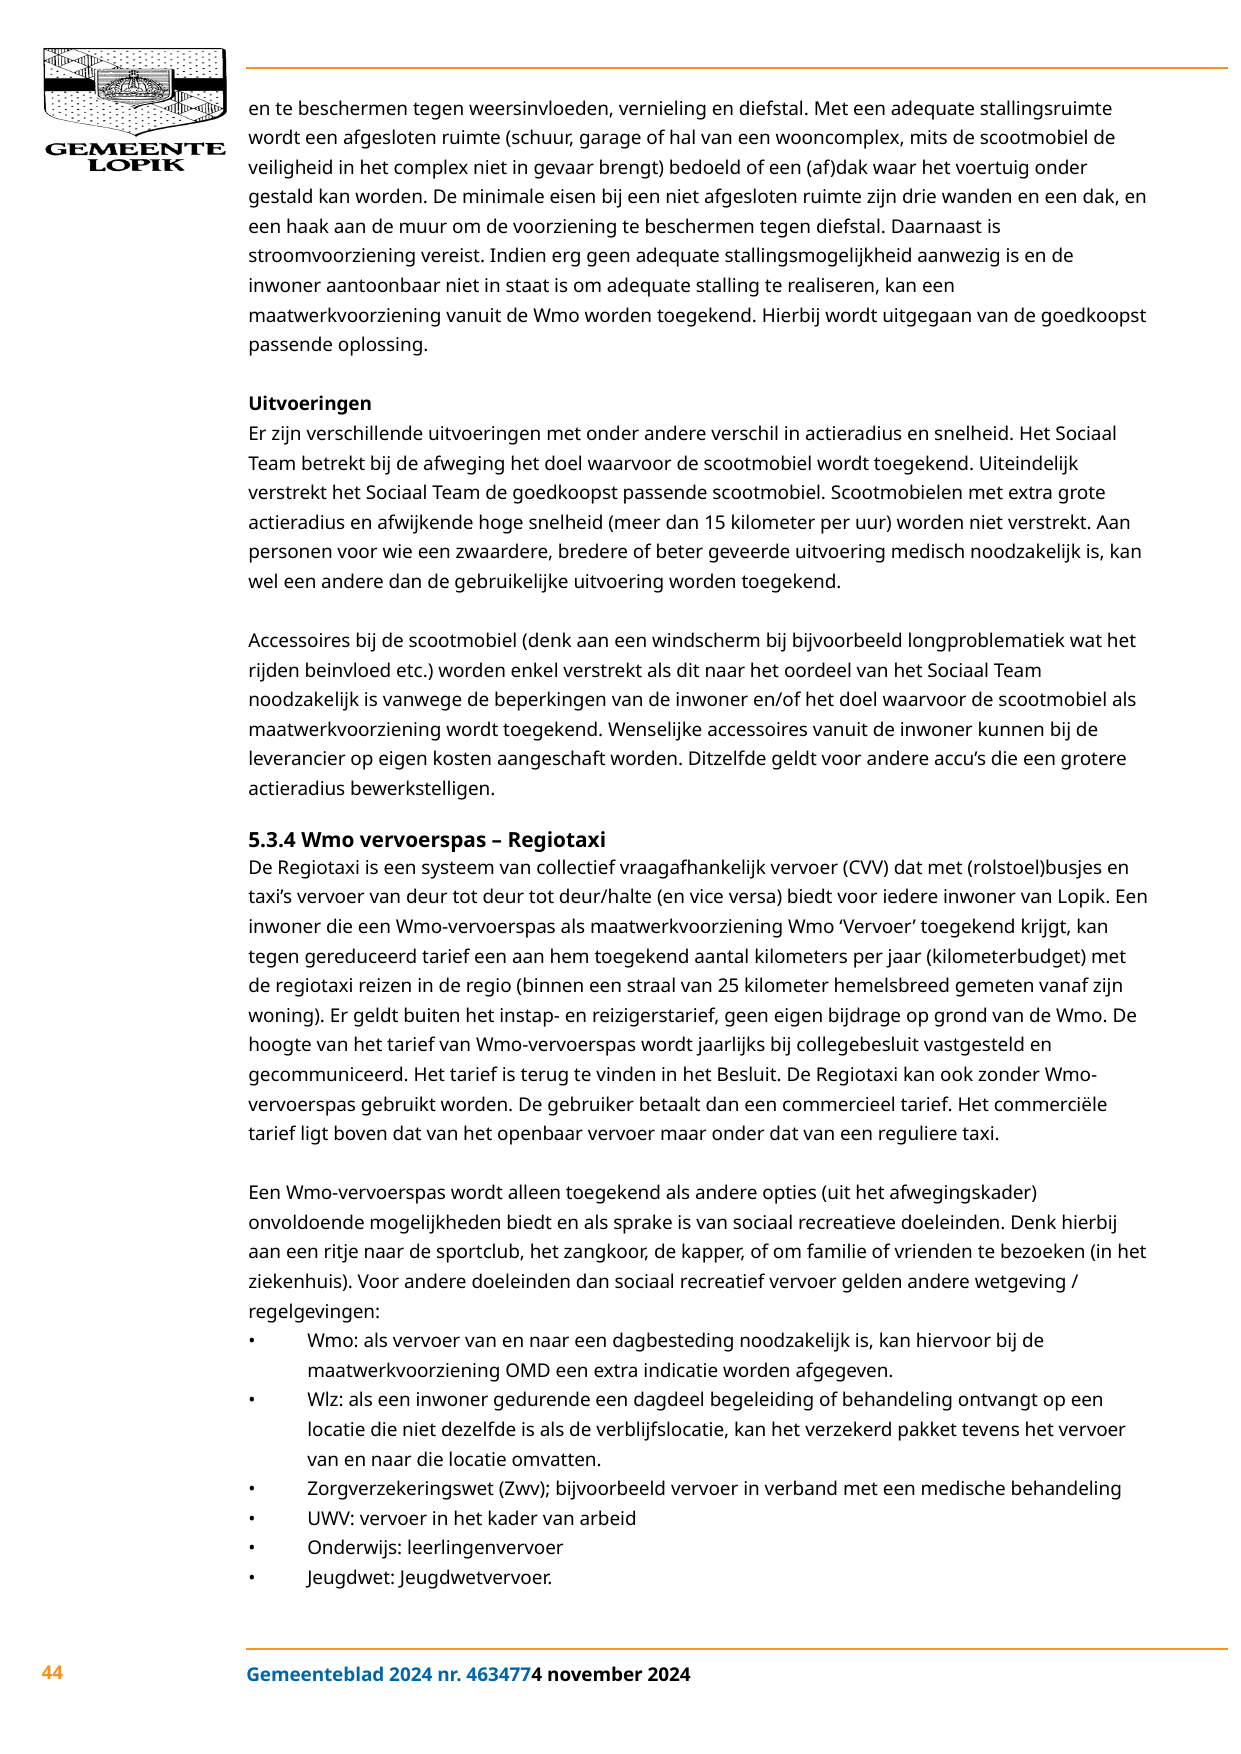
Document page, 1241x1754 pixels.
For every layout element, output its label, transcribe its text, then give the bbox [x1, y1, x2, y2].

text Een Wmo-vervoerspas wordt alleen toegekend als andere opties (uit het afwegingskader) onvoldoende mogelijkheden biedt en als sprake is van sociaal recreatieve doeleinden. Denk hierbij aan een ritje naar de sportclub, het zangkoor, de kapper, of om familie of vrienden te bezoeken (in het ziekenhuis). Voor andere doeleinden dan sociaal recreatief vervoer gelden andere wetgeving / regelgevingen: [248, 1179, 1152, 1323]
list UWV: vervoer in het kader van arbeid [248, 1505, 1152, 1531]
text De Regiotaxi is een systeem van collectief vraagafhankelijk vervoer (CVV) dat met (rolstoel)busjes en taxi’s vervoer van deur tot deur tot deur/halte (en vice versa) biedt voor iedere inwoner van Lopik. Een inwoner die een Wmo-vervoerspas als maatwerkvoorziening Wmo ‘Vervoer’ toegekend krijgt, kan tegen gereduceerd tarief een aan hem toegekend aantal kilometers per jaar (kilometerbudget) met de regiotaxi reizen in de regio (binnen een straal van 25 kilometer hemelsbreed gemeten vanaf zijn woning). Er geldt buiten het instap- en reizigerstarief, geen eigen bijdrage op grond van de Wmo. De hoogte van het tarief van Wmo-vervoerspas wordt jaarlijks bij collegebesluit vastgesteld en gecommuniceerd. Het tarief is terug te vinden in het Besluit. De Regiotaxi kan ook zonder Wmo-vervoerspas gebruikt worden. De gebruiker betaalt dan een commercieel tarief. Het commerciële tarief ligt boven dat van het openbaar vervoer maar onder dat van een reguliere taxi. [248, 854, 1152, 1146]
list Wmo: als vervoer van en naar een dagbesteding noodzakelijk is, kan hiervoor bij de maatwerkvoorziening OMD een extra indicatie worden afgegeven. [248, 1327, 1152, 1383]
text 5.3.4 Wmo vervoerspas – Regiotaxi [248, 826, 1152, 854]
text Er zijn verschillende uitvoeringen met onder andere verschil in actieradius en snelheid. Het Sociaal Team betrekt bij de afweging het doel waarvoor de scootmobiel wordt toegekend. Uiteindelijk verstrekt het Sociaal Team de goedkoopst passende scootmobiel. Scootmobielen met extra grote actieradius en afwijkende hoge snelheid (meer dan 15 kilometer per uur) worden niet verstrekt. Aan personen voor wie een zwaardere, bredere of beter geveerde uitvoering medisch noodzakelijk is, kan wel een andere dan de gebruikelijke uitvoering worden toegekend. [248, 420, 1152, 594]
list Zorgverzekeringswet (Zwv); bijvoorbeeld vervoer in verband met een medische behandeling [248, 1475, 1152, 1501]
text Accessoires bij de scootmobiel (denk aan een windscherm bij bijvoorbeeld longproblematiek wat het rijden beinvloed etc.) worden enkel verstrekt als dit naar het oordeel van het Sociaal Team noodzakelijk is vanwege de beperkingen van de inwoner en/of het doel waarvoor de scootmobiel als maatwerkvoorziening wordt toegekend. Wenselijke accessoires vanuit de inwoner kunnen bij de leverancier op eigen kosten aangeschaft worden. Ditzelfde geldt voor andere accu’s die een grotere actieradius bewerkstelligen. [248, 627, 1152, 801]
list Jeugdwet: Jeugdwetvervoer. [248, 1564, 1152, 1590]
text Uitvoeringen [248, 391, 1152, 416]
picture [41, 47, 231, 172]
list Wlz: als een inwoner gedurende een dagdeel begeleiding of behandeling ontvangt op een locatie die niet dezelfde is als de verblijfslocatie, kan het verzekerd pakket tevens het vervoer van en naar die locatie omvatten. [248, 1387, 1152, 1471]
text en te beschermen tegen weersinvloeden, vernieling en diefstal. Met een adequate stallingsruimte wordt een afgesloten ruimte (schuur, garage of hal van een wooncomplex, mits de scootmobiel de veiligheid in het complex niet in gevaar brengt) bedoeld of een (af)dak waar het voertuig onder gestald kan worden. De minimale eisen bij een niet afgesloten ruimte zijn drie wanden en een dak, en een haak aan de muur om de voorziening te beschermen tegen diefstal. Daarnaast is stroomvoorziening vereist. Indien erg geen adequate stallingsmogelijkheid aanwezig is en de inwoner aantoonbaar niet in staat is om adequate stalling te realiseren, kan een maatwerkvoorziening vanuit de Wmo worden toegekend. Hierbij wordt uitgegaan van de goedkoopst passende oplossing. [248, 95, 1152, 357]
list Onderwijs: leerlingenvervoer [248, 1534, 1152, 1560]
